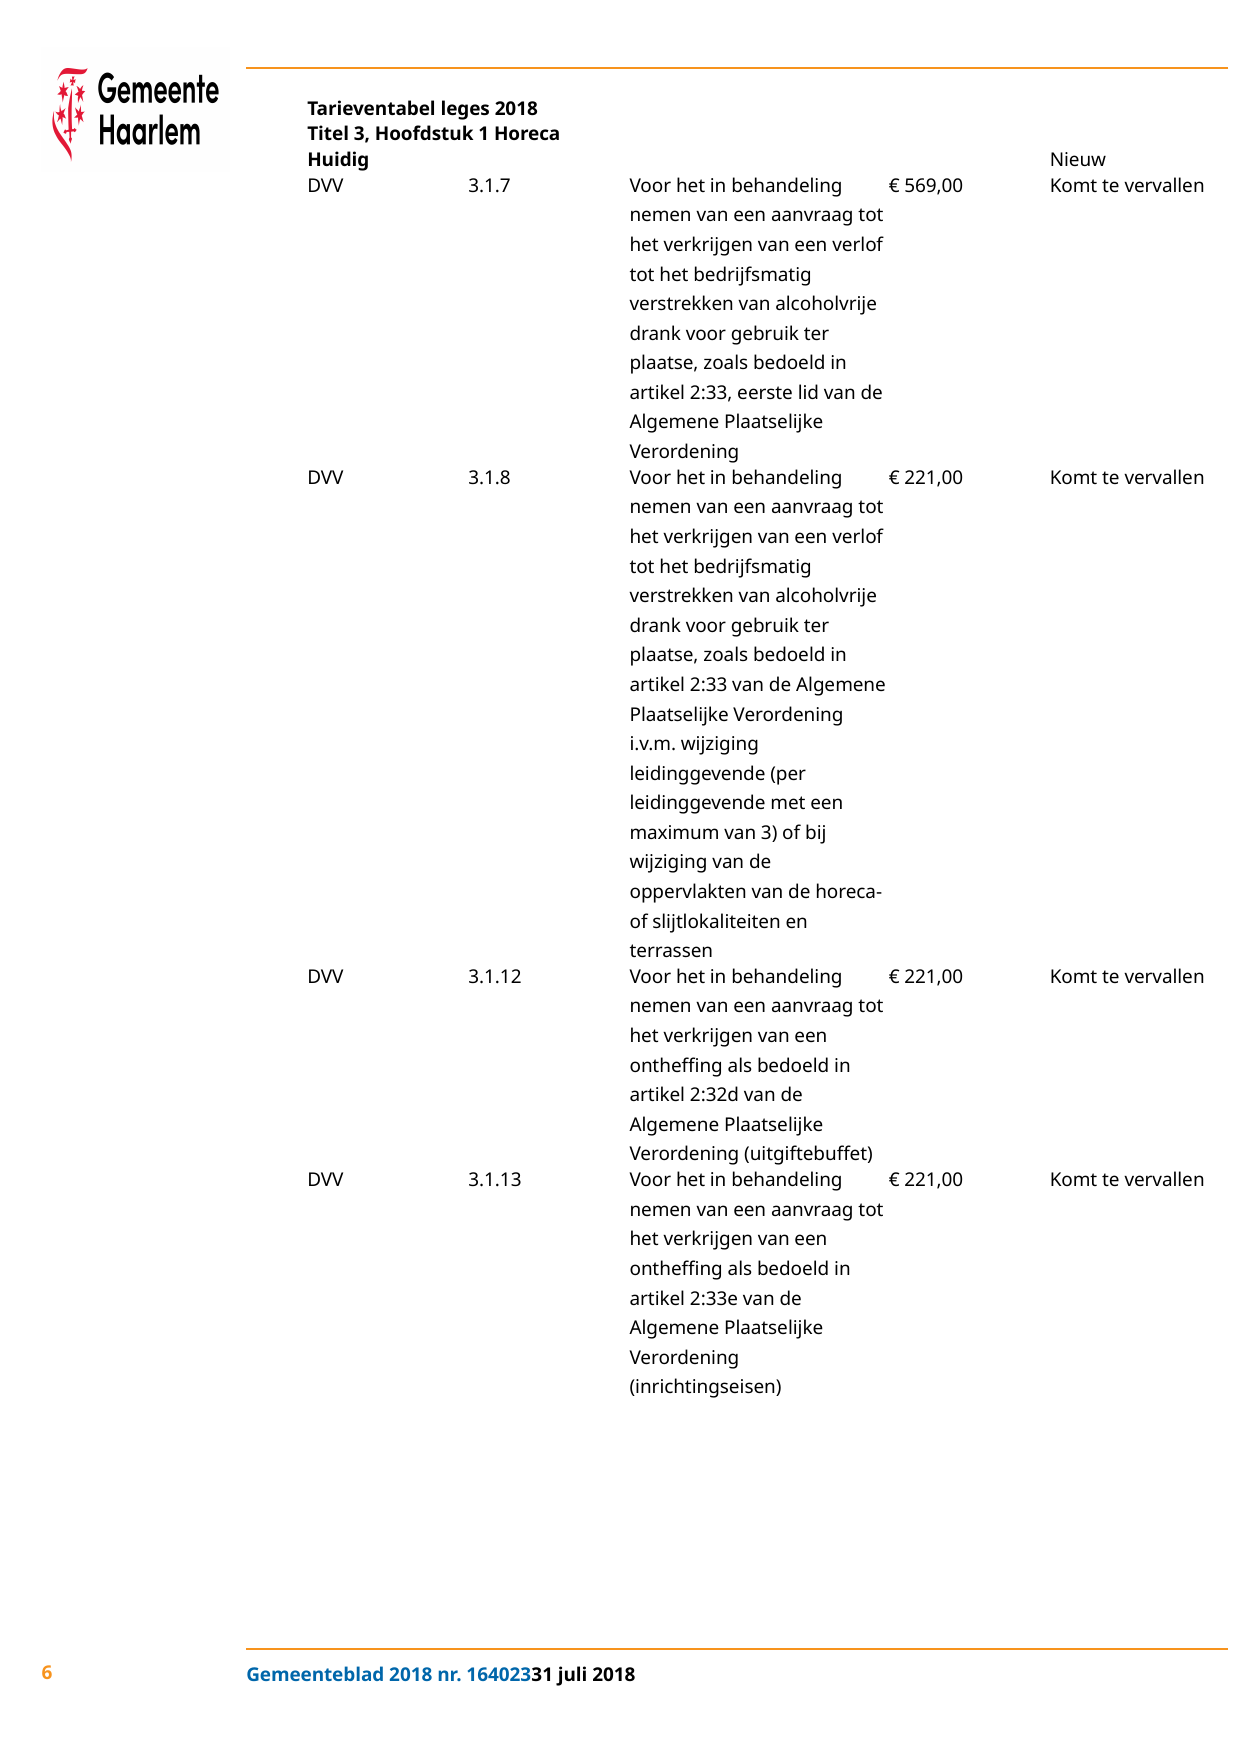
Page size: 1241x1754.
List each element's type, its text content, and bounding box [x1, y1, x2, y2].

table_cell 3.1.13 [468, 1166, 629, 1399]
table_cell Nieuw [1050, 146, 1211, 172]
table_cell 3.1.8 [468, 464, 629, 963]
table_cell Komt te vervallen [1050, 464, 1211, 963]
table_cell € 569,00 [889, 172, 1049, 464]
table_cell DVV [307, 464, 468, 963]
table_cell Komt te vervallen [1050, 1166, 1211, 1399]
table_cell 3.1.12 [468, 963, 629, 1166]
table_cell Voor het in behandeling nemen van een aanvraag tot het verkrijgen van een verlof tot het bedrijfsmatig verstrekken van alcoholvrije drank voor gebruik ter plaatse, zoals bedoeld in artikel 2:33 van de Algemene Plaatselijke Verordening i.v.m. wijziging leidinggevende (per leidinggevende met een maximum van 3) of bij wijziging van de oppervlakten van de horeca- of slijtlokaliteiten en terrassen [629, 464, 888, 963]
table_cell Huidig [307, 146, 1049, 172]
table_cell Voor het in behandeling nemen van een aanvraag tot het verkrijgen van een ontheffing als bedoeld in artikel 2:33e van de Algemene Plaatselijke Verordening (inrichtingseisen) [629, 1166, 888, 1399]
table_cell 3.1.7 [468, 172, 629, 464]
table_cell Voor het in behandeling nemen van een aanvraag tot het verkrijgen van een ontheffing als bedoeld in artikel 2:32d van de Algemene Plaatselijke Verordening (uitgiftebuffet) [629, 963, 888, 1166]
table_cell Komt te vervallen [1050, 172, 1211, 464]
table_cell DVV [307, 172, 468, 464]
table_cell Titel 3, Hoofdstuk 1 Horeca [307, 121, 1211, 146]
table_cell € 221,00 [889, 963, 1049, 1166]
table_cell € 221,00 [889, 1166, 1049, 1399]
table_cell Voor het in behandeling nemen van een aanvraag tot het verkrijgen van een verlof tot het bedrijfsmatig verstrekken van alcoholvrije drank voor gebruik ter plaatse, zoals bedoeld in artikel 2:33, eerste lid van de Algemene Plaatselijke Verordening [629, 172, 888, 464]
table_header Tarieventabel leges 2018 [307, 95, 1211, 121]
table_cell Komt te vervallen [1050, 963, 1211, 1166]
picture [41, 47, 231, 172]
table_cell DVV [307, 1166, 468, 1399]
table_cell DVV [307, 963, 468, 1166]
table_cell € 221,00 [889, 464, 1049, 963]
